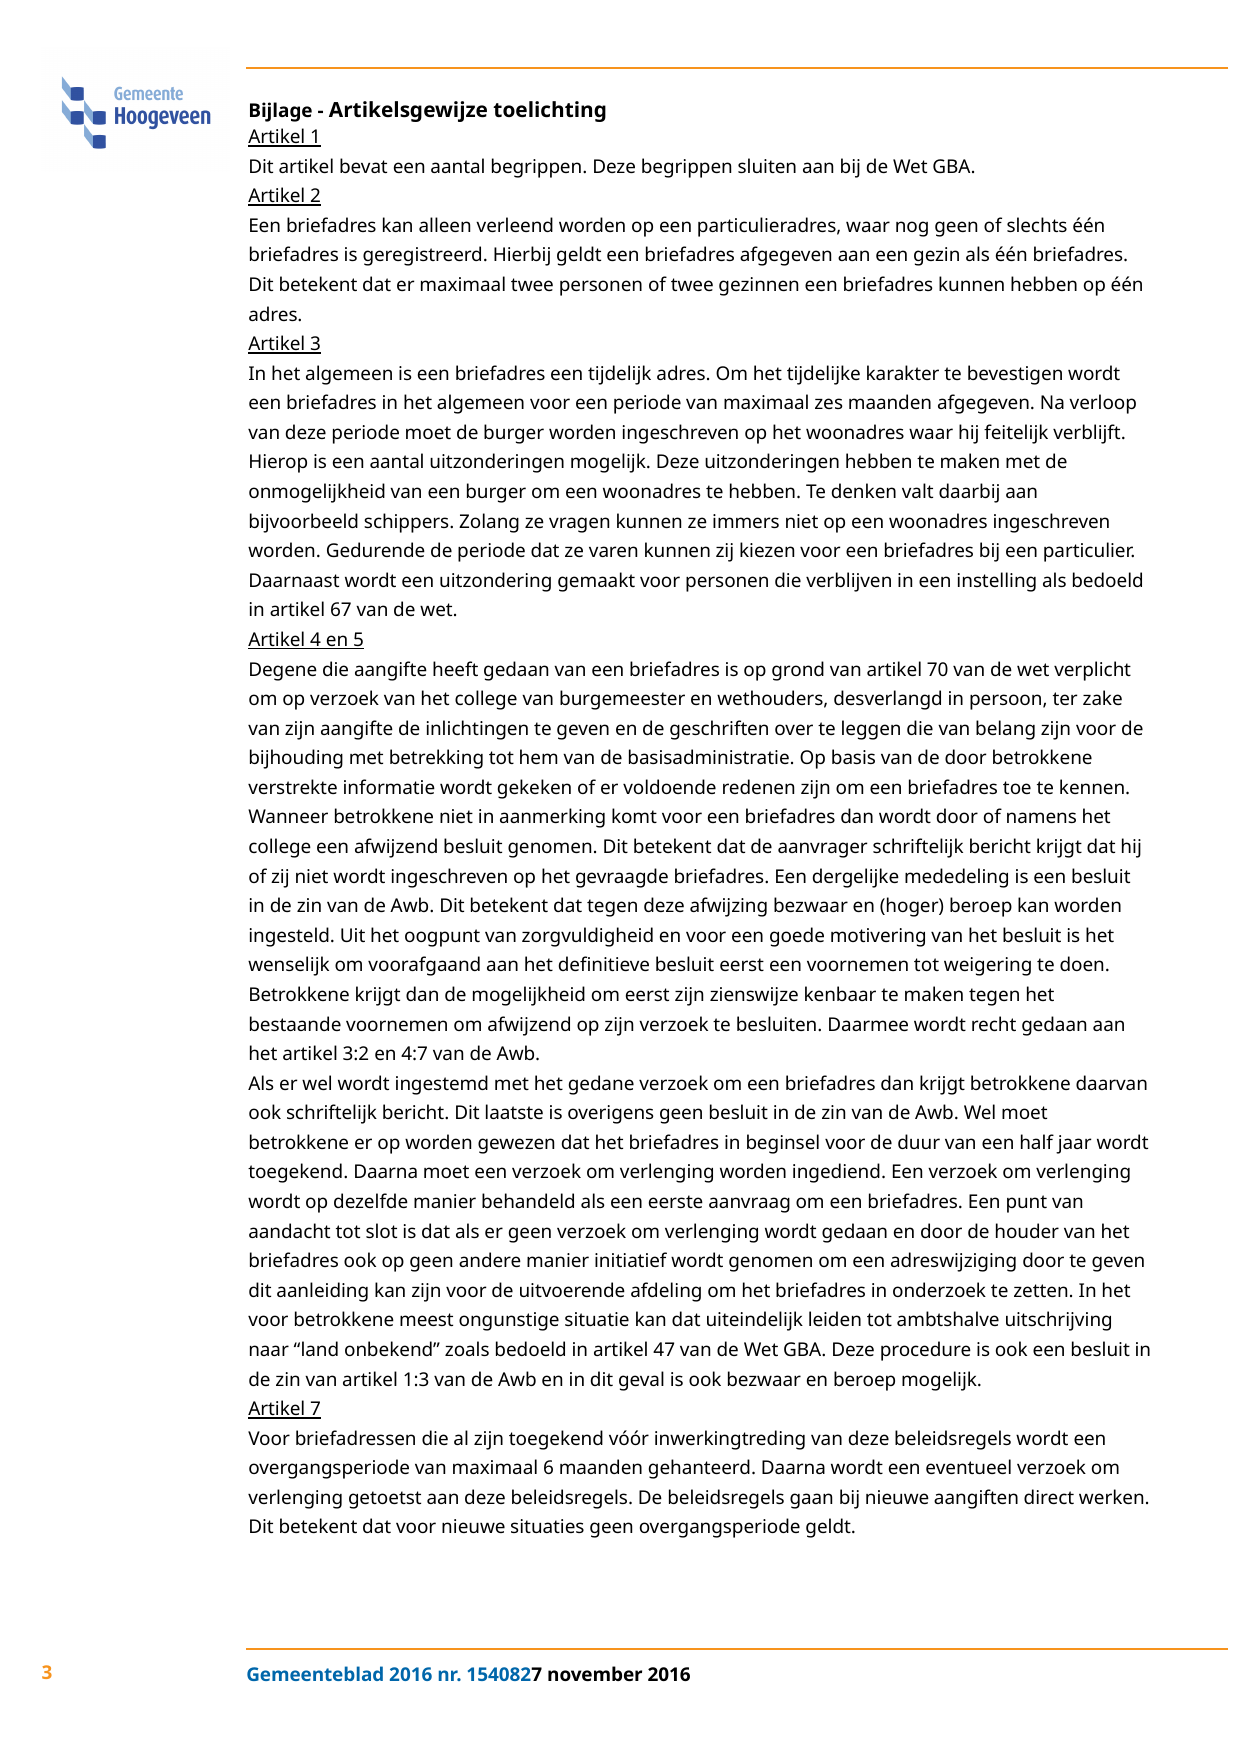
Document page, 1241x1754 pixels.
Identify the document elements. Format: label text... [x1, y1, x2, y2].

text Artikel 3 [248, 330, 1152, 356]
text In het algemeen is een briefadres een tijdelijk adres. Om het tijdelijke karakter te bevestigen wordt een briefadres in het algemeen voor een periode van maximaal zes maanden afgegeven. Na verloop van deze periode moet de burger worden ingeschreven op het woonadres waar hij feitelijk verblijft. Hierop is een aantal uitzonderingen mogelijk. Deze uitzonderingen hebben te maken met de onmogelijkheid van een burger om een woonadres te hebben. Te denken valt daarbij aan bijvoorbeeld schippers. Zolang ze vragen kunnen ze immers niet op een woonadres ingeschreven worden. Gedurende de periode dat ze varen kunnen zij kiezen voor een briefadres bij een particulier. Daarnaast wordt een uitzondering gemaakt voor personen die verblijven in een instelling als bedoeld in artikel 67 van de wet. [248, 360, 1152, 622]
text Dit artikel bevat een aantal begrippen. Deze begrippen sluiten aan bij de Wet GBA. [248, 153, 1152, 179]
picture [41, 47, 231, 172]
text Artikel 2 [248, 182, 1152, 208]
text Een briefadres kan alleen verleend worden op een particulieradres, waar nog geen of slechts één briefadres is geregistreerd. Hierbij geldt een briefadres afgegeven aan een gezin als één briefadres. Dit betekent dat er maximaal twee personen of twee gezinnen een briefadres kunnen hebben op één adres. [248, 212, 1152, 327]
text Artikel 4 en 5 [248, 626, 1152, 652]
text Wanneer betrokkene niet in aanmerking komt voor een briefadres dan wordt door of namens het college een afwijzend besluit genomen. Dit betekent dat de aanvrager schriftelijk bericht krijgt dat hij of zij niet wordt ingeschreven op het gevraagde briefadres. Een dergelijke mededeling is een besluit in de zin van de Awb. Dit betekent dat tegen deze afwijzing bezwaar en (hoger) beroep kan worden ingesteld. Uit het oogpunt van zorgvuldigheid en voor een goede motivering van het besluit is het wenselijk om voorafgaand aan het definitieve besluit eerst een voornemen tot weigering te doen. Betrokkene krijgt dan de mogelijkheid om eerst zijn zienswijze kenbaar te maken tegen het bestaande voornemen om afwijzend op zijn verzoek te besluiten. Daarmee wordt recht gedaan aan het artikel 3:2 en 4:7 van de Awb. [248, 804, 1152, 1066]
text Voor briefadressen die al zijn toegekend vóór inwerkingtreding van deze beleidsregels wordt een overgangsperiode van maximaal 6 maanden gehanteerd. Daarna wordt een eventueel verzoek om verlenging getoetst aan deze beleidsregels. De beleidsregels gaan bij nieuwe aangiften direct werken. Dit betekent dat voor nieuwe situaties geen overgangsperiode geldt. [248, 1425, 1152, 1539]
text Artikel 7 [248, 1395, 1152, 1421]
text Bijlage - Artikelsgewijze toelichting [248, 95, 1152, 123]
text Degene die aangifte heeft gedaan van een briefadres is op grond van artikel 70 van de wet verplicht om op verzoek van het college van burgemeester en wethouders, desverlangd in persoon, ter zake van zijn aangifte de inlichtingen te geven en de geschriften over te leggen die van belang zijn voor de bijhouding met betrekking tot hem van de basisadministratie. Op basis van de door betrokkene verstrekte informatie wordt gekeken of er voldoende redenen zijn om een briefadres toe te kennen. [248, 656, 1152, 800]
text Als er wel wordt ingestemd met het gedane verzoek om een briefadres dan krijgt betrokkene daarvan ook schriftelijk bericht. Dit laatste is overigens geen besluit in de zin van de Awb. Wel moet betrokkene er op worden gewezen dat het briefadres in beginsel voor de duur van een half jaar wordt toegekend. Daarna moet een verzoek om verlenging worden ingediend. Een verzoek om verlenging wordt op dezelfde manier behandeld als een eerste aanvraag om een briefadres. Een punt van aandacht tot slot is dat als er geen verzoek om verlenging wordt gedaan en door de houder van het briefadres ook op geen andere manier initiatief wordt genomen om een adreswijziging door te geven dit aanleiding kan zijn voor de uitvoerende afdeling om het briefadres in onderzoek te zetten. In het voor betrokkene meest ongunstige situatie kan dat uiteindelijk leiden tot ambtshalve uitschrijving naar “land onbekend” zoals bedoeld in artikel 47 van de Wet GBA. Deze procedure is ook een besluit in de zin van artikel 1:3 van de Awb en in dit geval is ook bezwaar en beroep mogelijk. [248, 1070, 1152, 1392]
text Artikel 1 [248, 123, 1152, 149]
